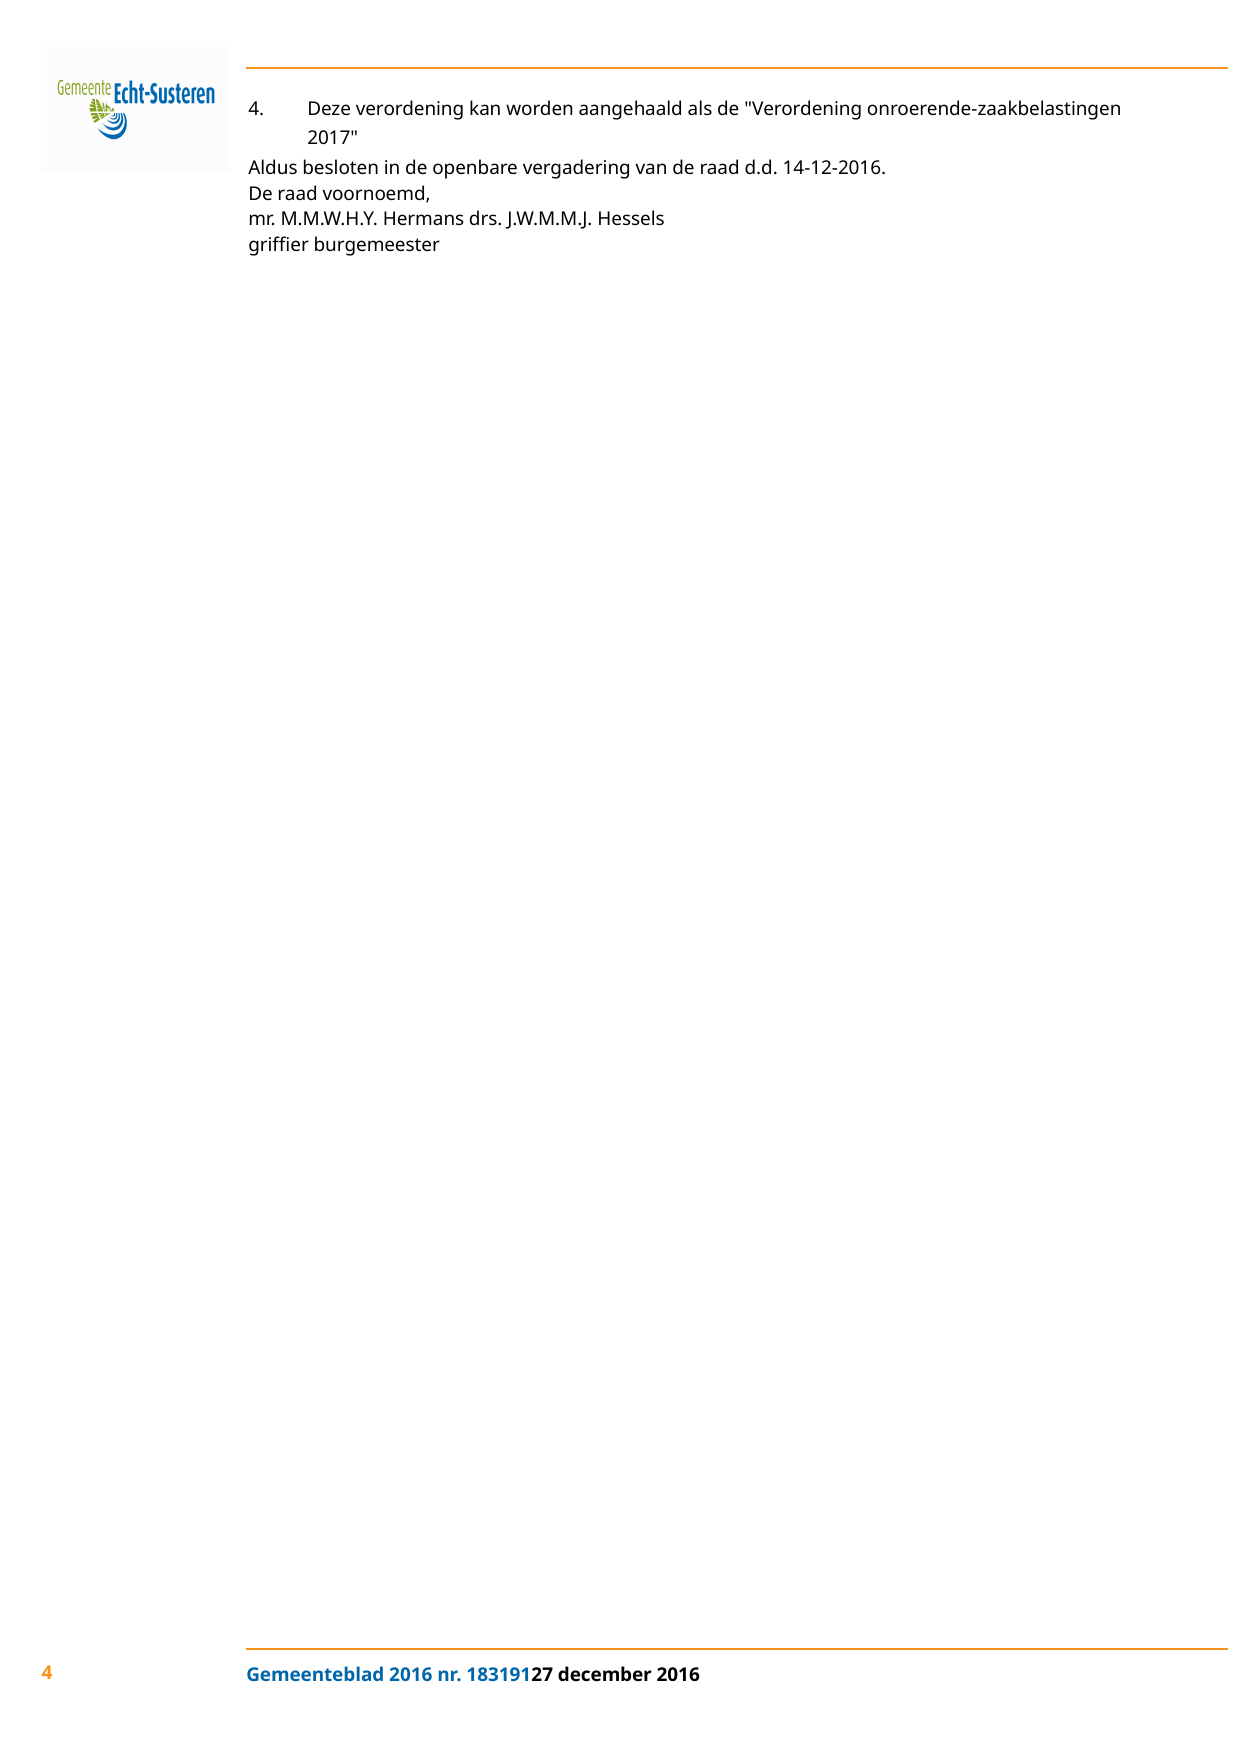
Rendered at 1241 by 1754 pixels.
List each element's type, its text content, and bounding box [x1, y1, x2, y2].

picture [41, 47, 231, 172]
text griffier burgemeester [248, 231, 1152, 257]
text mr. M.M.W.H.Y. Hermans drs. J.W.M.M.J. Hessels [248, 205, 1152, 231]
list Deze verordening kan worden aangehaald als de "Verordening onroerende-zaakbelastingen 2017" [248, 95, 1152, 150]
text De raad voornoemd, [248, 180, 1152, 205]
text Aldus besloten in de openbare vergadering van de raad d.d. 14-12-2016. [248, 154, 1152, 180]
